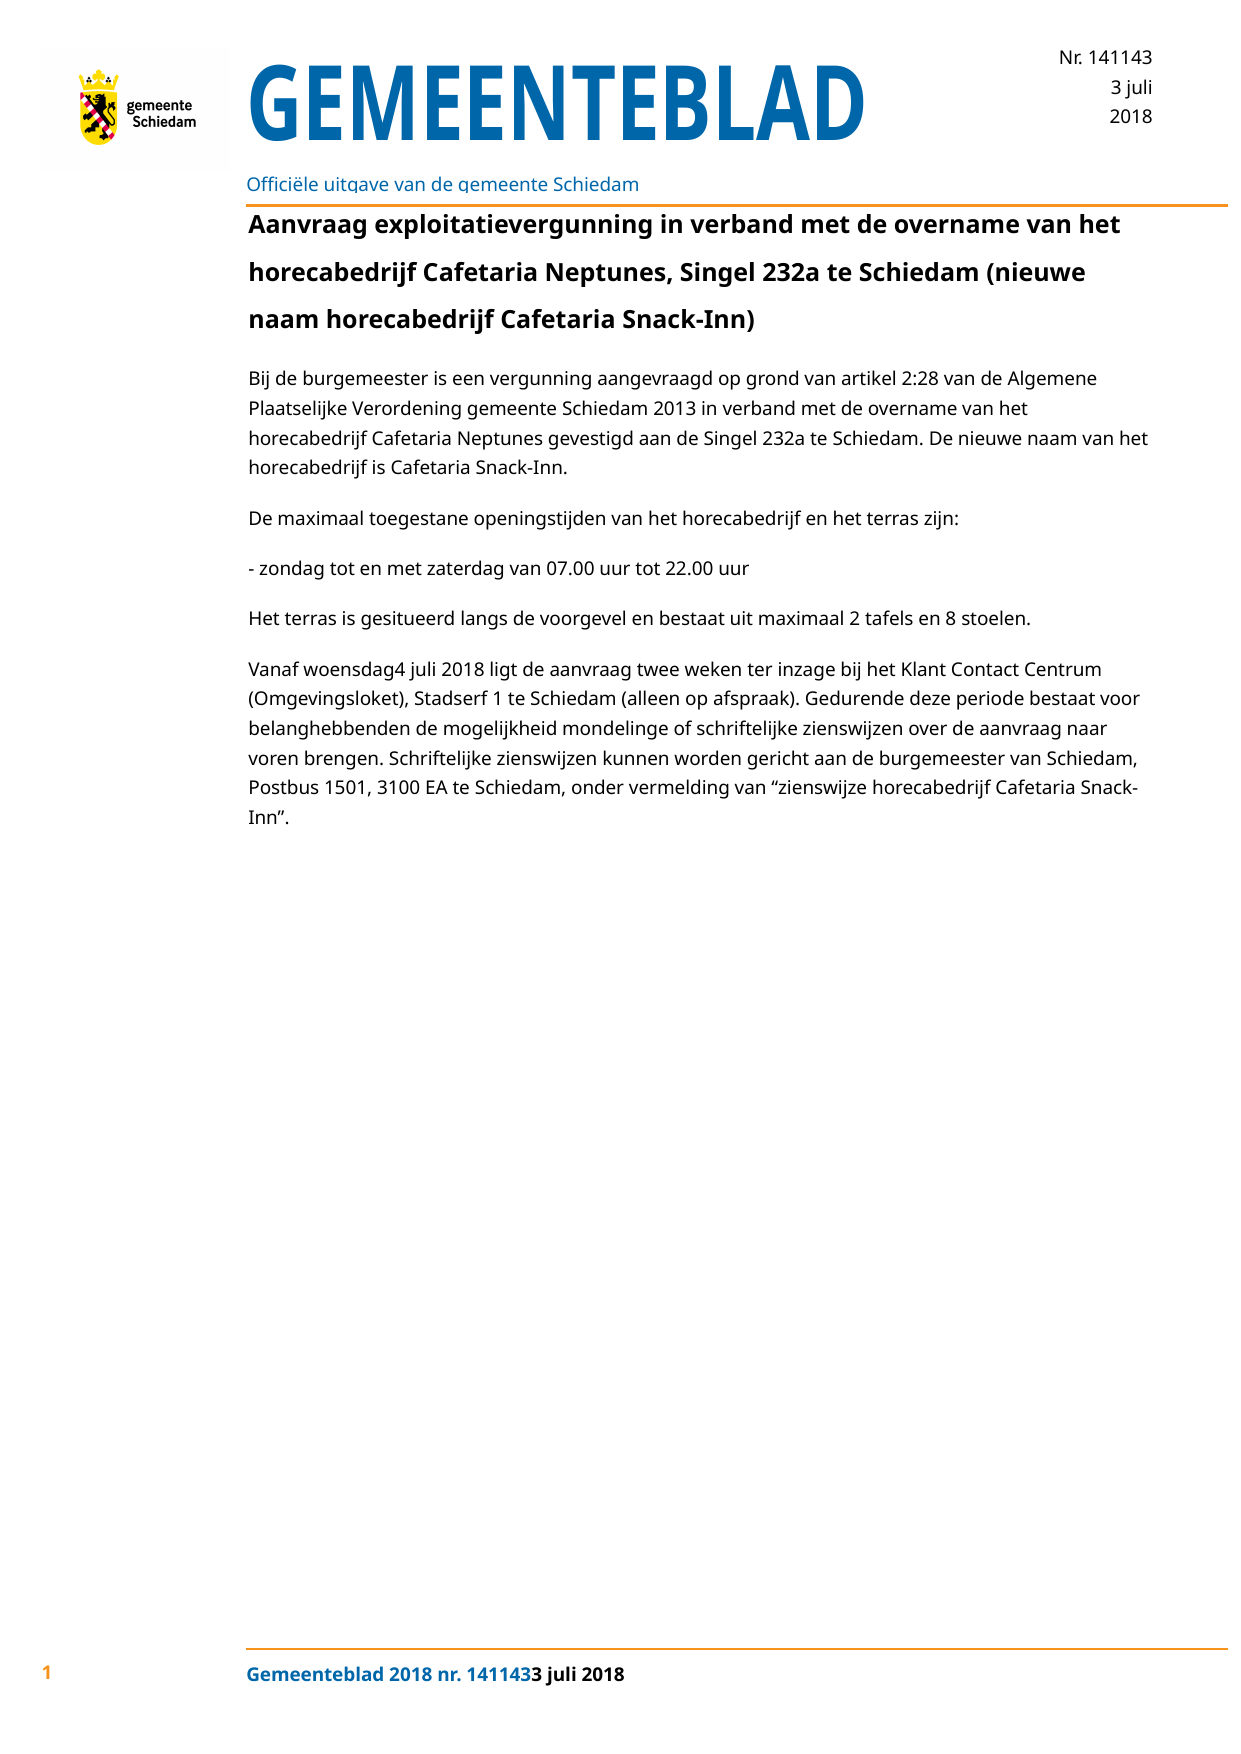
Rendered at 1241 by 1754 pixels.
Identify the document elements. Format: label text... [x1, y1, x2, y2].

text Bij de burgemeester is een vergunning aangevraagd op grond van artikel 2:28 van de Algemene Plaatselijke Verordening gemeente Schiedam 2013 in verband met de overname van het horecabedrijf Cafetaria Neptunes gevestigd aan de Singel 232a te Schiedam. De nieuwe naam van het horecabedrijf is Cafetaria Snack-Inn. [248, 366, 1152, 480]
text Vanaf woensdag4 juli 2018 ligt de aanvraag twee weken ter inzage bij het Klant Contact Centrum (Omgevingsloket), Stadserf 1 te Schiedam (alleen op afspraak). Gedurende deze periode bestaat voor belanghebbenden de mogelijkheid mondelinge of schriftelijke zienswijzen over de aanvraag naar voren brengen. Schriftelijke zienswijzen kunnen worden gericht aan de burgemeester van Schiedam, Postbus 1501, 3100 EA te Schiedam, onder vermelding van “zienswijze horecabedrijf Cafetaria Snack-Inn”. [248, 656, 1152, 829]
text - zondag tot en met zaterdag van 07.00 uur tot 22.00 uur [248, 555, 1152, 581]
text Het terras is gesitueerd langs de voorgevel en bestaat uit maximaal 2 tafels en 8 stoelen. [248, 606, 1152, 631]
text Aanvraag exploitatievergunning in verband met de overname van het horecabedrijf Cafetaria Neptunes, Singel 232a te Schiedam (nieuwe naam horecabedrijf Cafetaria Snack-Inn) [248, 207, 1152, 336]
picture [41, 47, 231, 172]
text De maximaal toegestane openingstijden van het horecabedrijf en het terras zijn: [248, 505, 1152, 530]
